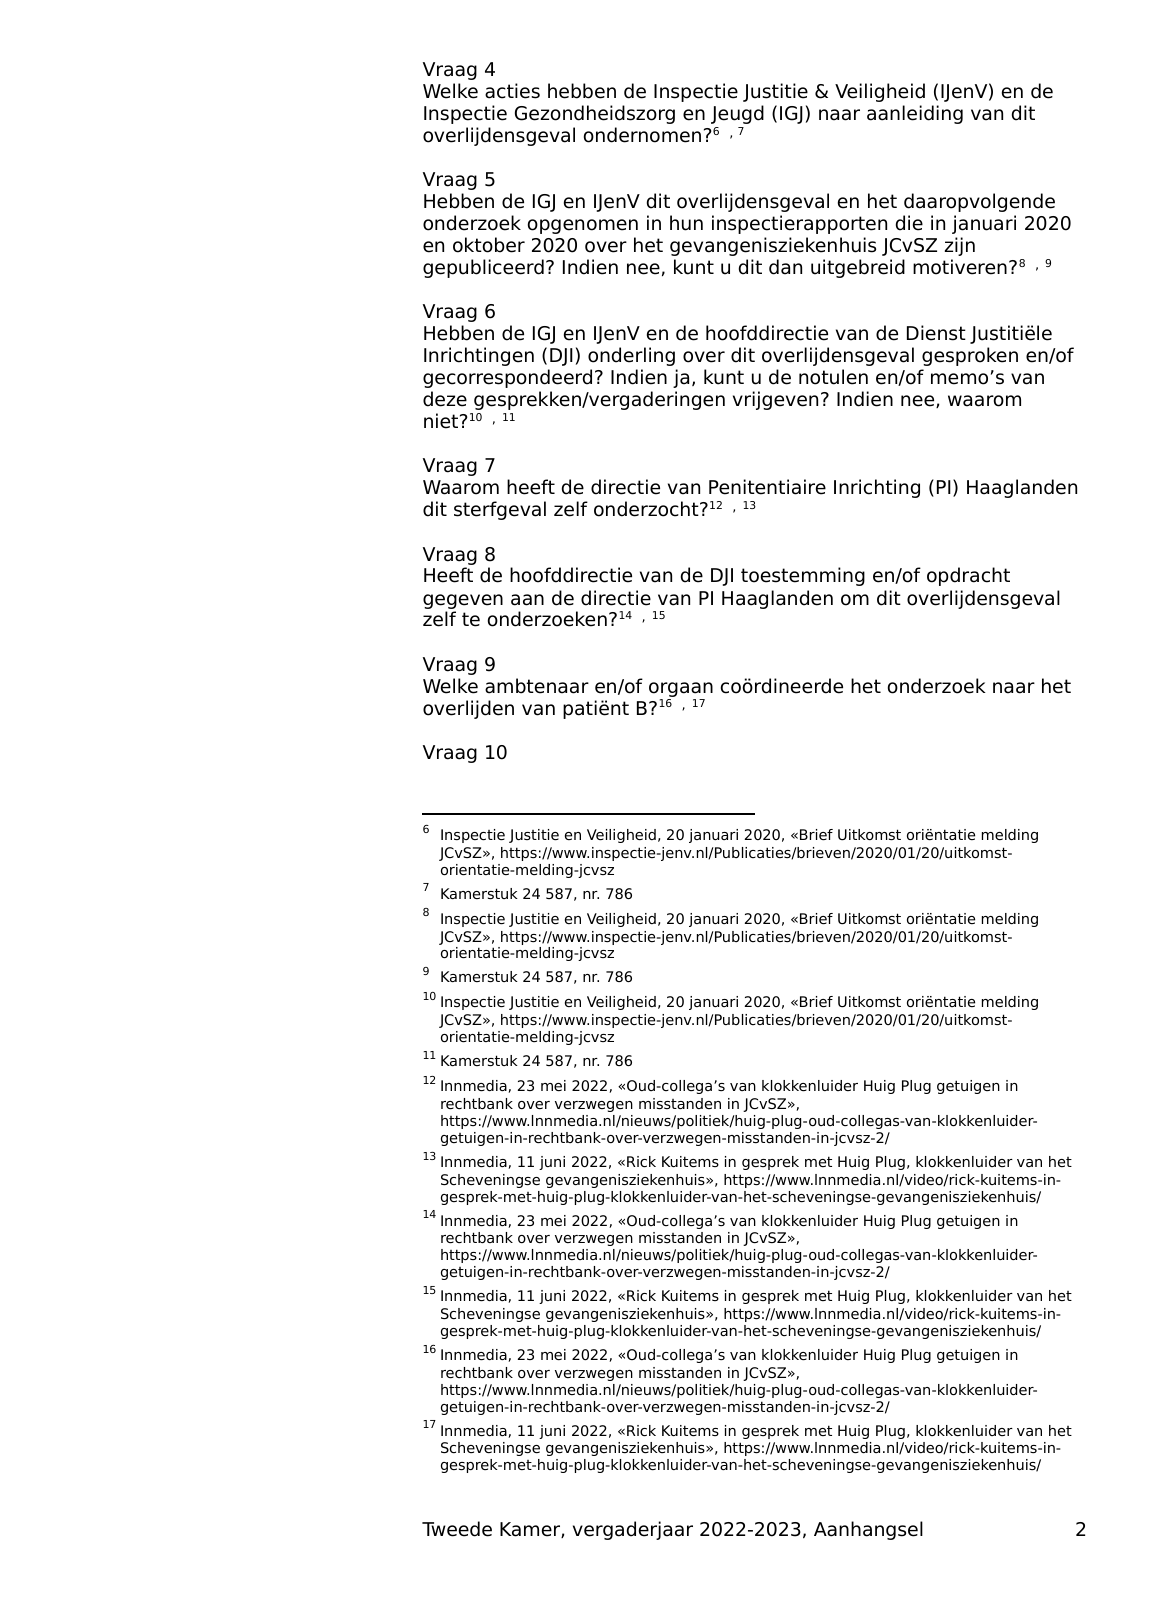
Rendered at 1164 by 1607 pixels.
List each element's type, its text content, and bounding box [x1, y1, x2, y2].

text Innmedia, 11 juni 2022, «Rick Kuitems in gesprek met Huig Plug, klokkenluider van het Scheveningse gevangenisziekenhuis», https://www.lnnmedia.nl/video/rick-kuitems-in-gesprek-met-huig-plug-klokkenluider-van-het-scheveningse-gevangenisziekenhuis/ [422, 1418, 1087, 1474]
text Heeft de hoofddirectie van de DJI toestemming en/of opdracht gegeven aan de directie van PI Haaglanden om dit overlijdensgeval zelf te onderzoeken? , [422, 565, 1087, 631]
text Hebben de IGJ en IJenV dit overlijdensgeval en het daaropvolgende onderzoek opgenomen in hun inspectierapporten die in januari 2020 en oktober 2020 over het gevangenisziekenhuis JCvSZ zijn gepubliceerd? Indien nee, kunt u dit dan uitgebreid motiveren? , [422, 191, 1087, 279]
text Vraag 10 [422, 742, 1087, 764]
text Inspectie Justitie en Veiligheid, 20 januari 2020, «Brief Uitkomst oriëntatie melding JCvSZ», https://www.inspectie-jenv.nl/Publicaties/brieven/2020/01/20/uitkomst-orientatie-melding-jcvsz [422, 990, 1087, 1046]
text Innmedia, 23 mei 2022, «Oud-collega’s van klokkenluider Huig Plug getuigen in rechtbank over verzwegen misstanden in JCvSZ», https://www.lnnmedia.nl/nieuws/politiek/huig-plug-oud-collegas-van-klokkenluider-getuigen-in-rechtbank-over-verzwegen-misstanden-in-jcvsz-2/ [422, 1208, 1087, 1281]
text Innmedia, 23 mei 2022, «Oud-collega’s van klokkenluider Huig Plug getuigen in rechtbank over verzwegen misstanden in JCvSZ», https://www.lnnmedia.nl/nieuws/politiek/huig-plug-oud-collegas-van-klokkenluider-getuigen-in-rechtbank-over-verzwegen-misstanden-in-jcvsz-2/ [422, 1074, 1087, 1147]
text Inspectie Justitie en Veiligheid, 20 januari 2020, «Brief Uitkomst oriëntatie melding JCvSZ», https://www.inspectie-jenv.nl/Publicaties/brieven/2020/01/20/uitkomst-orientatie-melding-jcvsz [422, 823, 1087, 879]
text Vraag 6 [422, 301, 1087, 323]
text Inspectie Justitie en Veiligheid, 20 januari 2020, «Brief Uitkomst oriëntatie melding JCvSZ», https://www.inspectie-jenv.nl/Publicaties/brieven/2020/01/20/uitkomst-orientatie-melding-jcvsz [422, 907, 1087, 962]
text Kamerstuk 24 587, nr. 786 [422, 1049, 1087, 1071]
text Vraag 5 [422, 169, 1087, 191]
text Kamerstuk 24 587, nr. 786 [422, 882, 1087, 904]
text Kamerstuk 24 587, nr. 786 [422, 965, 1087, 987]
text Innmedia, 11 juni 2022, «Rick Kuitems in gesprek met Huig Plug, klokkenluider van het Scheveningse gevangenisziekenhuis», https://www.lnnmedia.nl/video/rick-kuitems-in-gesprek-met-huig-plug-klokkenluider-van-het-scheveningse-gevangenisziekenhuis/ [422, 1150, 1087, 1206]
text Vraag 9 [422, 653, 1087, 676]
text Welke ambtenaar en/of orgaan coördineerde het onderzoek naar het overlijden van patiënt B? , [422, 676, 1087, 719]
text Waarom heeft de directie van Penitentiaire Inrichting (PI) Haaglanden dit sterfgeval zelf onderzocht? , [422, 477, 1087, 521]
text Hebben de IGJ en IJenV en de hoofddirectie van de Dienst Justitiële Inrichtingen (DJI) onderling over dit overlijdensgeval gesproken en/of gecorrespondeerd? Indien ja, kunt u de notulen en/of memo’s van deze gesprekken/vergaderingen vrijgeven? Indien nee, waarom niet? , [422, 323, 1087, 433]
text Innmedia, 23 mei 2022, «Oud-collega’s van klokkenluider Huig Plug getuigen in rechtbank over verzwegen misstanden in JCvSZ», https://www.lnnmedia.nl/nieuws/politiek/huig-plug-oud-collegas-van-klokkenluider-getuigen-in-rechtbank-over-verzwegen-misstanden-in-jcvsz-2/ [422, 1343, 1087, 1416]
text Welke acties hebben de Inspectie Justitie & Veiligheid (IJenV) en de Inspectie Gezondheidszorg en Jeugd (IGJ) naar aanleiding van dit overlijdensgeval ondernomen? , [422, 81, 1087, 147]
text Innmedia, 11 juni 2022, «Rick Kuitems in gesprek met Huig Plug, klokkenluider van het Scheveningse gevangenisziekenhuis», https://www.lnnmedia.nl/video/rick-kuitems-in-gesprek-met-huig-plug-klokkenluider-van-het-scheveningse-gevangenisziekenhuis/ [422, 1284, 1087, 1340]
text Vraag 4 [422, 59, 1087, 81]
text Vraag 7 [422, 455, 1087, 477]
text Vraag 8 [422, 543, 1087, 565]
